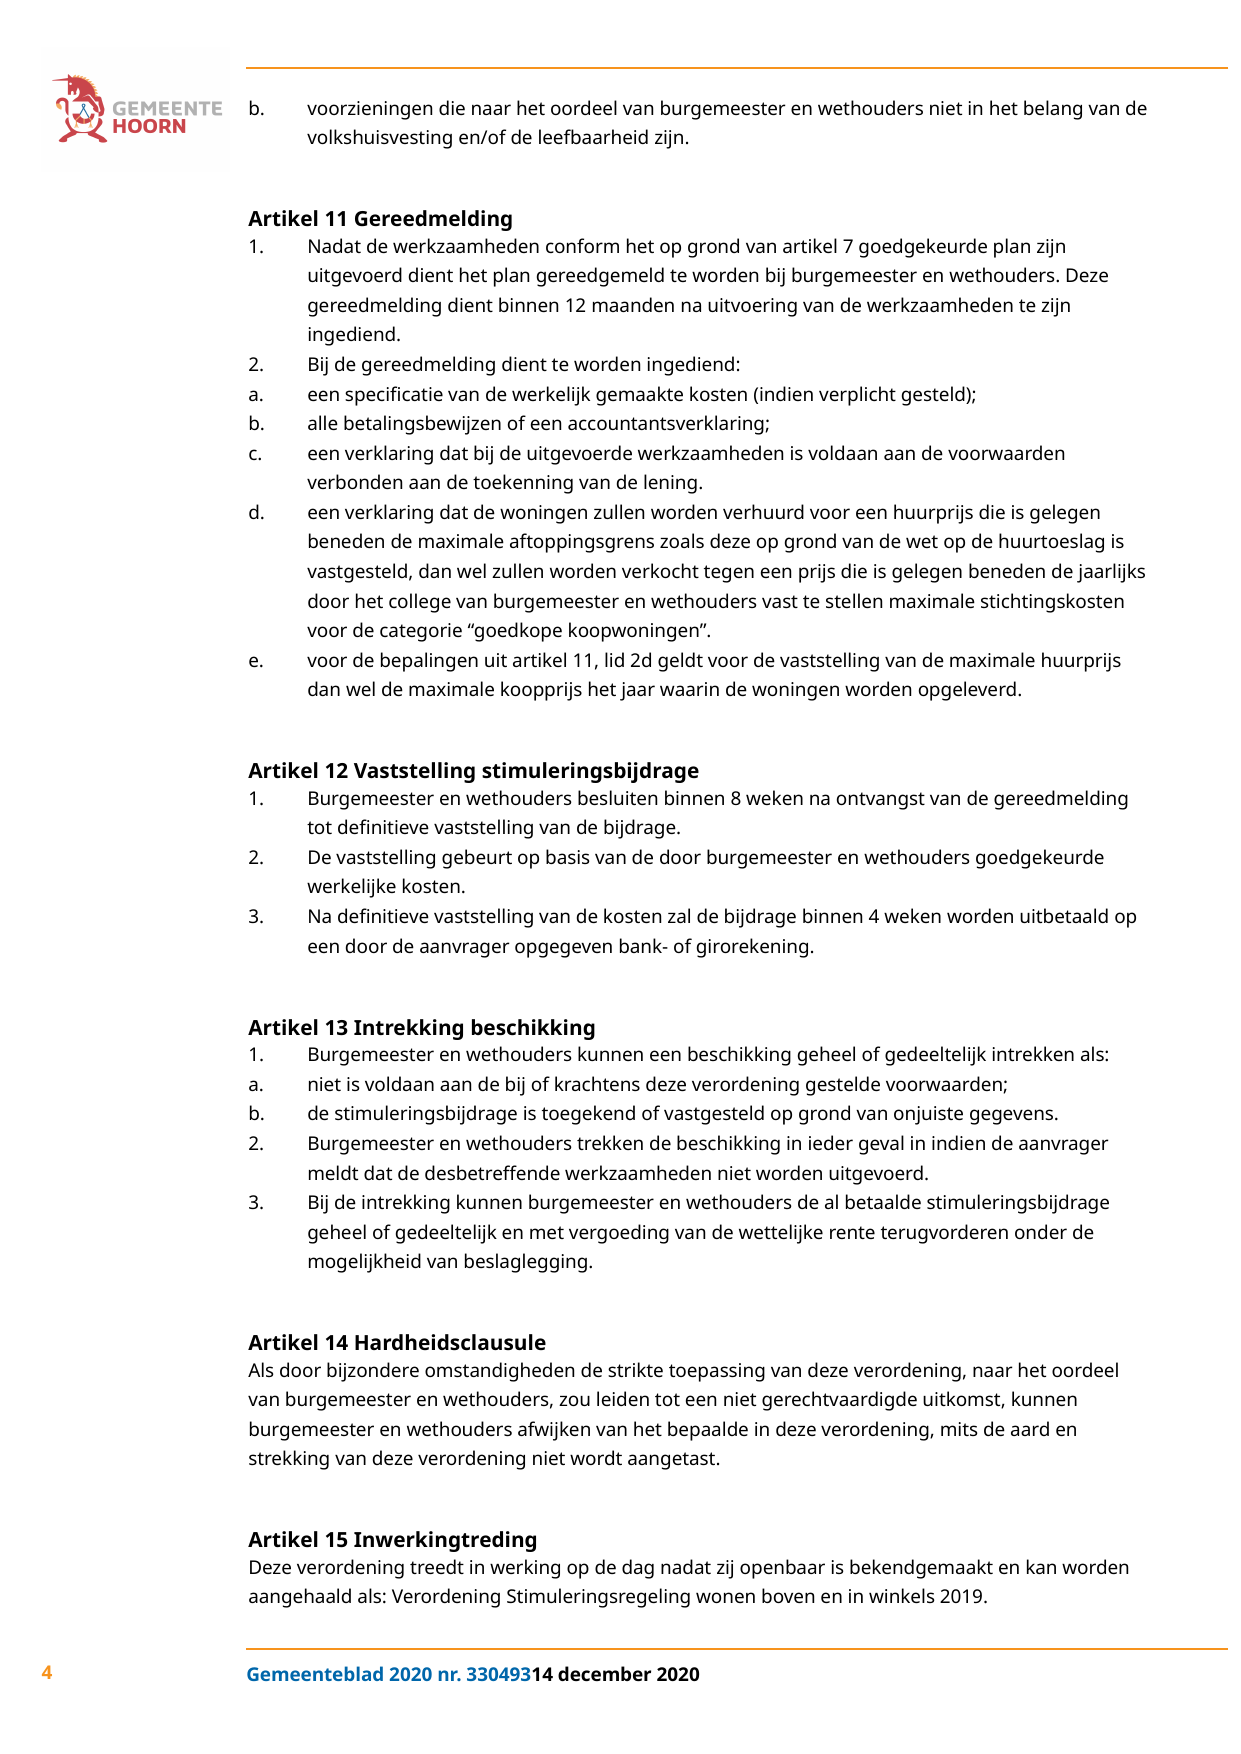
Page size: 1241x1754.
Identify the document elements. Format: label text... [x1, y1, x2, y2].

text Artikel 11 Gereedmelding [248, 204, 1152, 233]
text Artikel 14 Hardheidsclausule [248, 1328, 1152, 1357]
list Burgemeester en wethouders trekken de beschikking in ieder geval in indien de aanvrager meldt dat de desbetreffende werkzaamheden niet worden uitgevoerd. [248, 1130, 1152, 1185]
list Burgemeester en wethouders besluiten binnen 8 weken na ontvangst van de gereedmelding tot definitieve vaststelling van de bijdrage. [248, 785, 1152, 840]
list Bij de intrekking kunnen burgemeester en wethouders de al betaalde stimuleringsbijdrage geheel of gedeeltelijk en met vergoeding van de wettelijke rente terugvorderen onder de mogelijkheid van beslaglegging. [248, 1189, 1152, 1274]
list Bij de gereedmelding dient te worden ingediend: [248, 351, 1152, 377]
list Nadat de werkzaamheden conform het op grond van artikel 7 goedgekeurde plan zijn uitgevoerd dient het plan gereedgemeld te worden bij burgemeester en wethouders. Deze gereedmelding dient binnen 12 maanden na uitvoering van de werkzaamheden te zijn ingediend. [248, 233, 1152, 347]
list niet is voldaan aan de bij of krachtens deze verordening gestelde voorwaarden; [248, 1071, 1152, 1097]
text Artikel 13 Intrekking beschikking [248, 1013, 1152, 1041]
text Als door bijzondere omstandigheden de strikte toepassing van deze verordening, naar het oordeel van burgemeester en wethouders, zou leiden tot een niet gerechtvaardigde uitkomst, kunnen burgemeester en wethouders afwijken van het bepaalde in deze verordening, mits de aard en strekking van deze verordening niet wordt aangetast. [248, 1357, 1152, 1471]
list alle betalingsbewijzen of een accountantsverklaring; [248, 410, 1152, 436]
list een verklaring dat de woningen zullen worden verhuurd voor een huurprijs die is gelegen beneden de maximale aftoppingsgrens zoals deze op grond van de wet op de huurtoeslag is vastgesteld, dan wel zullen worden verkocht tegen een prijs die is gelegen beneden de jaarlijks door het college van burgemeester en wethouders vast te stellen maximale stichtingskosten voor de categorie “goedkope koopwoningen”. [248, 499, 1152, 643]
text Deze verordening treedt in werking op de dag nadat zij openbaar is bekendgemaakt en kan worden aangehaald als: Verordening Stimuleringsregeling wonen boven en in winkels 2019. [248, 1554, 1152, 1609]
list Burgemeester en wethouders kunnen een beschikking geheel of gedeeltelijk intrekken als: [248, 1041, 1152, 1067]
list een verklaring dat bij de uitgevoerde werkzaamheden is voldaan aan de voorwaarden verbonden aan de toekenning van de lening. [248, 440, 1152, 495]
list een specificatie van de werkelijk gemaakte kosten (indien verplicht gesteld); [248, 381, 1152, 406]
list voor de bepalingen uit artikel 11, lid 2d geldt voor de vaststelling van de maximale huurprijs dan wel de maximale koopprijs het jaar waarin de woningen worden opgeleverd. [248, 647, 1152, 702]
list Na definitieve vaststelling van de kosten zal de bijdrage binnen 4 weken worden uitbetaald op een door de aanvrager opgegeven bank- of girorekening. [248, 903, 1152, 959]
picture [41, 47, 231, 172]
list voorzieningen die naar het oordeel van burgemeester en wethouders niet in het belang van de volkshuisvesting en/of de leefbaarheid zijn. [248, 95, 1152, 150]
text Artikel 12 Vaststelling stimuleringsbijdrage [248, 757, 1152, 785]
text Artikel 15 Inwerkingtreding [248, 1526, 1152, 1554]
list De vaststelling gebeurt op basis van de door burgemeester en wethouders goedgekeurde werkelijke kosten. [248, 844, 1152, 899]
list de stimuleringsbijdrage is toegekend of vastgesteld op grond van onjuiste gegevens. [248, 1101, 1152, 1126]
